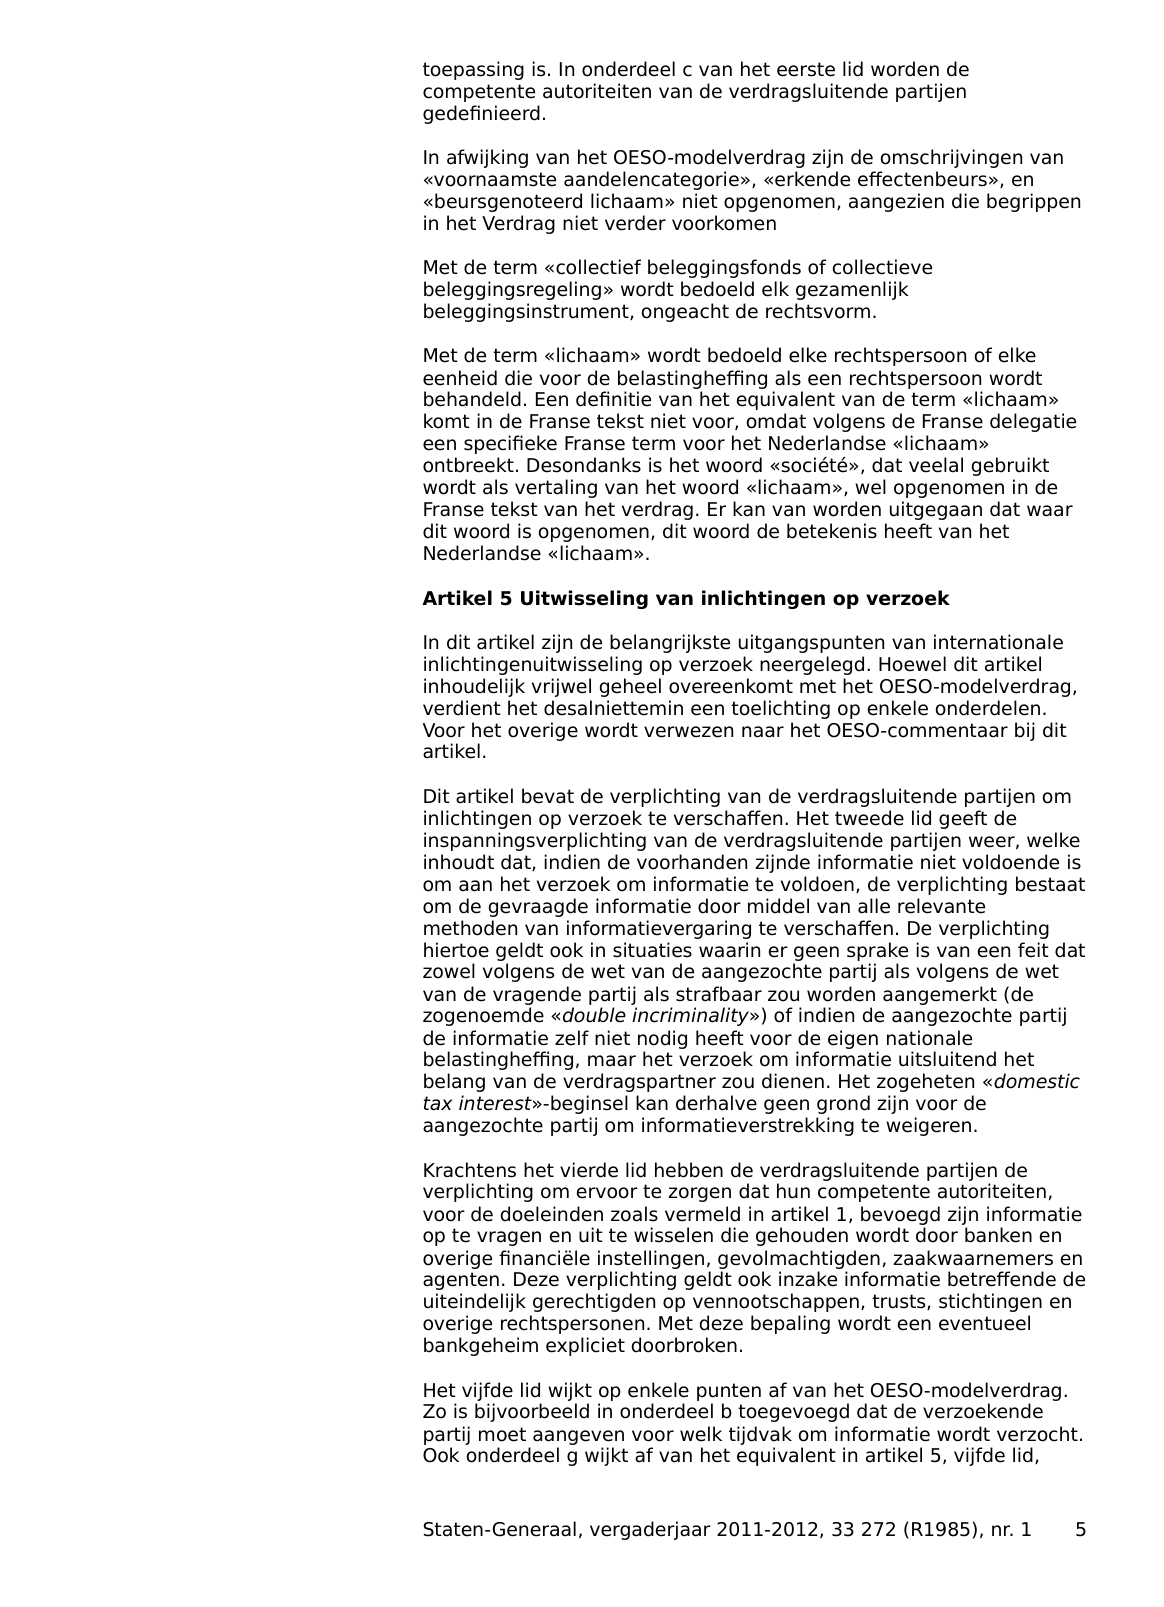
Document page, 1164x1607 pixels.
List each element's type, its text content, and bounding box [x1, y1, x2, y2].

text Met de term «collectief beleggingsfonds of collectieve beleggingsregeling» wordt bedoeld elk gezamenlijk beleggingsinstrument, ongeacht de rechtsvorm. [422, 257, 1087, 323]
text toepassing is. In onderdeel c van het eerste lid worden de competente autoriteiten van de verdragsluitende partijen gedefinieerd. [422, 59, 1087, 125]
text In afwijking van het OESO-modelverdrag zijn de omschrijvingen van «voornaamste aandelencategorie», «erkende effectenbeurs», en «beursgenoteerd lichaam» niet opgenomen, aangezien die begrippen in het Verdrag niet verder voorkomen [422, 147, 1087, 235]
text Dit artikel bevat de verplichting van de verdragsluitende partijen om inlichtingen op verzoek te verschaffen. Het tweede lid geeft de inspanningsverplichting van de verdragsluitende partijen weer, welke inhoudt dat, indien de voorhanden zijnde informatie niet voldoende is om aan het verzoek om informatie te voldoen, de verplichting bestaat om de gevraagde informatie door middel van alle relevante methoden van informatievergaring te verschaffen. De verplichting hiertoe geldt ook in situaties waarin er geen sprake is van een feit dat zowel volgens de wet van de aangezochte partij als volgens de wet van de vragende partij als strafbaar zou worden aangemerkt (de zogenoemde «double incriminality») of indien de aangezochte partij de informatie zelf niet nodig heeft voor de eigen nationale belastingheffing, maar het verzoek om informatie uitsluitend het belang van de verdragspartner zou dienen. Het zogeheten «domestic tax interest»-beginsel kan derhalve geen grond zijn voor de aangezochte partij om informatieverstrekking te weigeren. [422, 786, 1087, 1137]
text In dit artikel zijn de belangrijkste uitgangspunten van internationale inlichtingenuitwisseling op verzoek neergelegd. Hoewel dit artikel inhoudelijk vrijwel geheel overeenkomt met het OESO-modelverdrag, verdient het desalniettemin een toelichting op enkele onderdelen. Voor het overige wordt verwezen naar het OESO-commentaar bij dit artikel. [422, 632, 1087, 763]
text Het vijfde lid wijkt op enkele punten af van het OESO-modelverdrag. Zo is bijvoorbeeld in onderdeel b toegevoegd dat de verzoekende partij moet aangeven voor welk tijdvak om informatie wordt verzocht. Ook onderdeel g wijkt af van het equivalent in artikel 5, vijfde lid, [422, 1379, 1087, 1467]
subtitle Artikel 5 Uitwisseling van inlichtingen op verzoek [422, 587, 1087, 609]
text Met de term «lichaam» wordt bedoeld elke rechtspersoon of elke eenheid die voor de belastingheffing als een rechtspersoon wordt behandeld. Een definitie van het equivalent van de term «lichaam» komt in de Franse tekst niet voor, omdat volgens de Franse delegatie een specifieke Franse term voor het Nederlandse «lichaam» ontbreekt. Desondanks is het woord «société», dat veelal gebruikt wordt als vertaling van het woord «lichaam», wel opgenomen in de Franse tekst van het verdrag. Er kan van worden uitgegaan dat waar dit woord is opgenomen, dit woord de betekenis heeft van het Nederlandse «lichaam». [422, 345, 1087, 565]
text Krachtens het vierde lid hebben de verdragsluitende partijen de verplichting om ervoor te zorgen dat hun competente autoriteiten, voor de doeleinden zoals vermeld in artikel 1, bevoegd zijn informatie op te vragen en uit te wisselen die gehouden wordt door banken en overige financiële instellingen, gevolmachtigden, zaakwaarnemers en agenten. Deze verplichting geldt ook inzake informatie betreffende de uiteindelijk gerechtigden op vennootschappen, trusts, stichtingen en overige rechtspersonen. Met deze bepaling wordt een eventueel bankgeheim expliciet doorbroken. [422, 1159, 1087, 1357]
